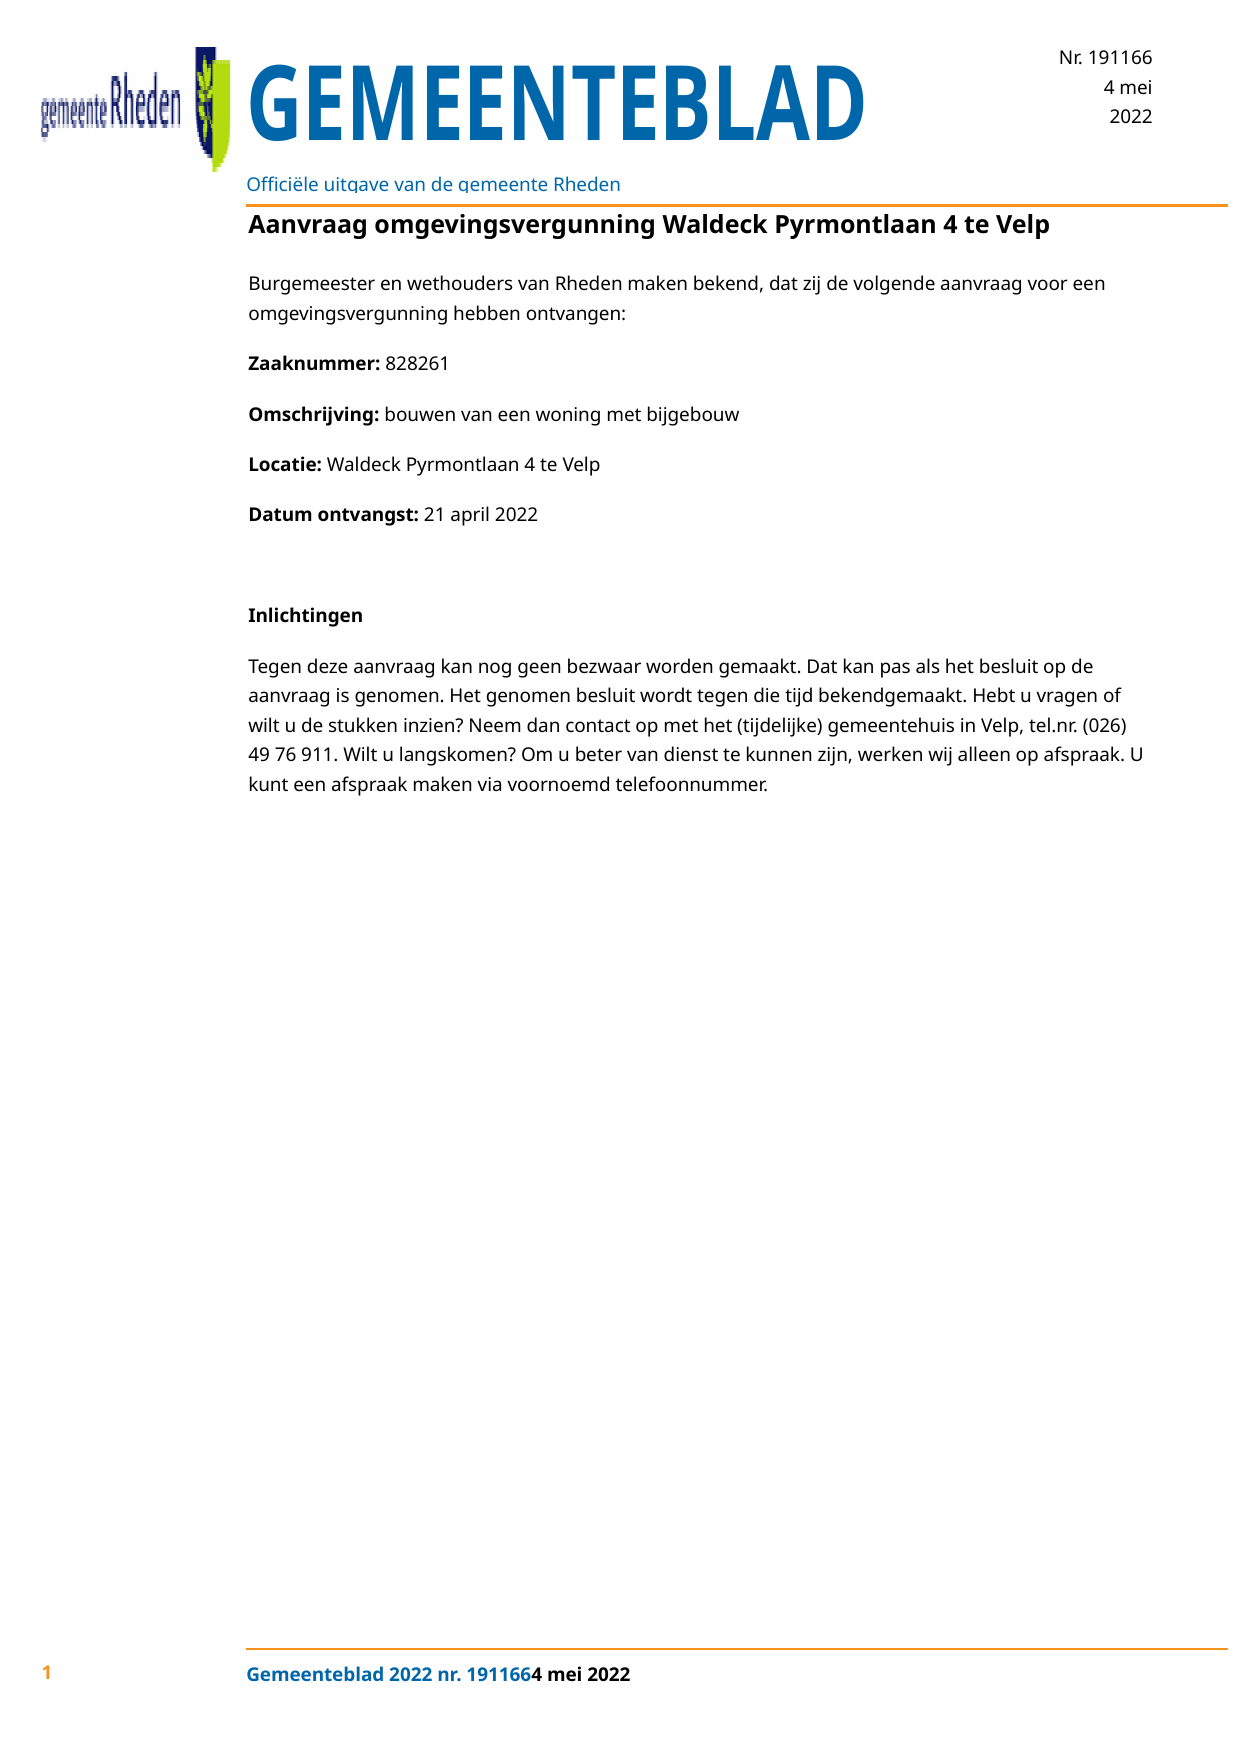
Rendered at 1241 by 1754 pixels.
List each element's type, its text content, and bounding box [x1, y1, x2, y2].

text Aanvraag omgevingsvergunning Waldeck Pyrmontlaan 4 te Velp [248, 207, 1152, 241]
text Locatie: Waldeck Pyrmontlaan 4 te Velp [248, 451, 1152, 477]
text Zaaknummer: 828261 [248, 350, 1152, 376]
text Datum ontvangst: 21 april 2022 [248, 502, 1152, 527]
text Inlichtingen [248, 602, 1152, 628]
text Omschrijving: bouwen van een woning met bijgebouw [248, 401, 1152, 426]
picture [41, 47, 231, 172]
text Tegen deze aanvraag kan nog geen bezwaar worden gemaakt. Dat kan pas als het besluit op de aanvraag is genomen. Het genomen besluit wordt tegen die tijd bekendgemaakt. Hebt u vragen of wilt u de stukken inzien? Neem dan contact op met het (tijdelijke) gemeentehuis in Velp, tel.nr. (026) 49 76 911. Wilt u langskomen? Om u beter van dienst te kunnen zijn, werken wij alleen op afspraak. U kunt een afspraak maken via voornoemd telefoonnummer. [248, 653, 1152, 797]
text Burgemeester en wethouders van Rheden maken bekend, dat zij de volgende aanvraag voor een omgevingsvergunning hebben ontvangen: [248, 270, 1152, 326]
